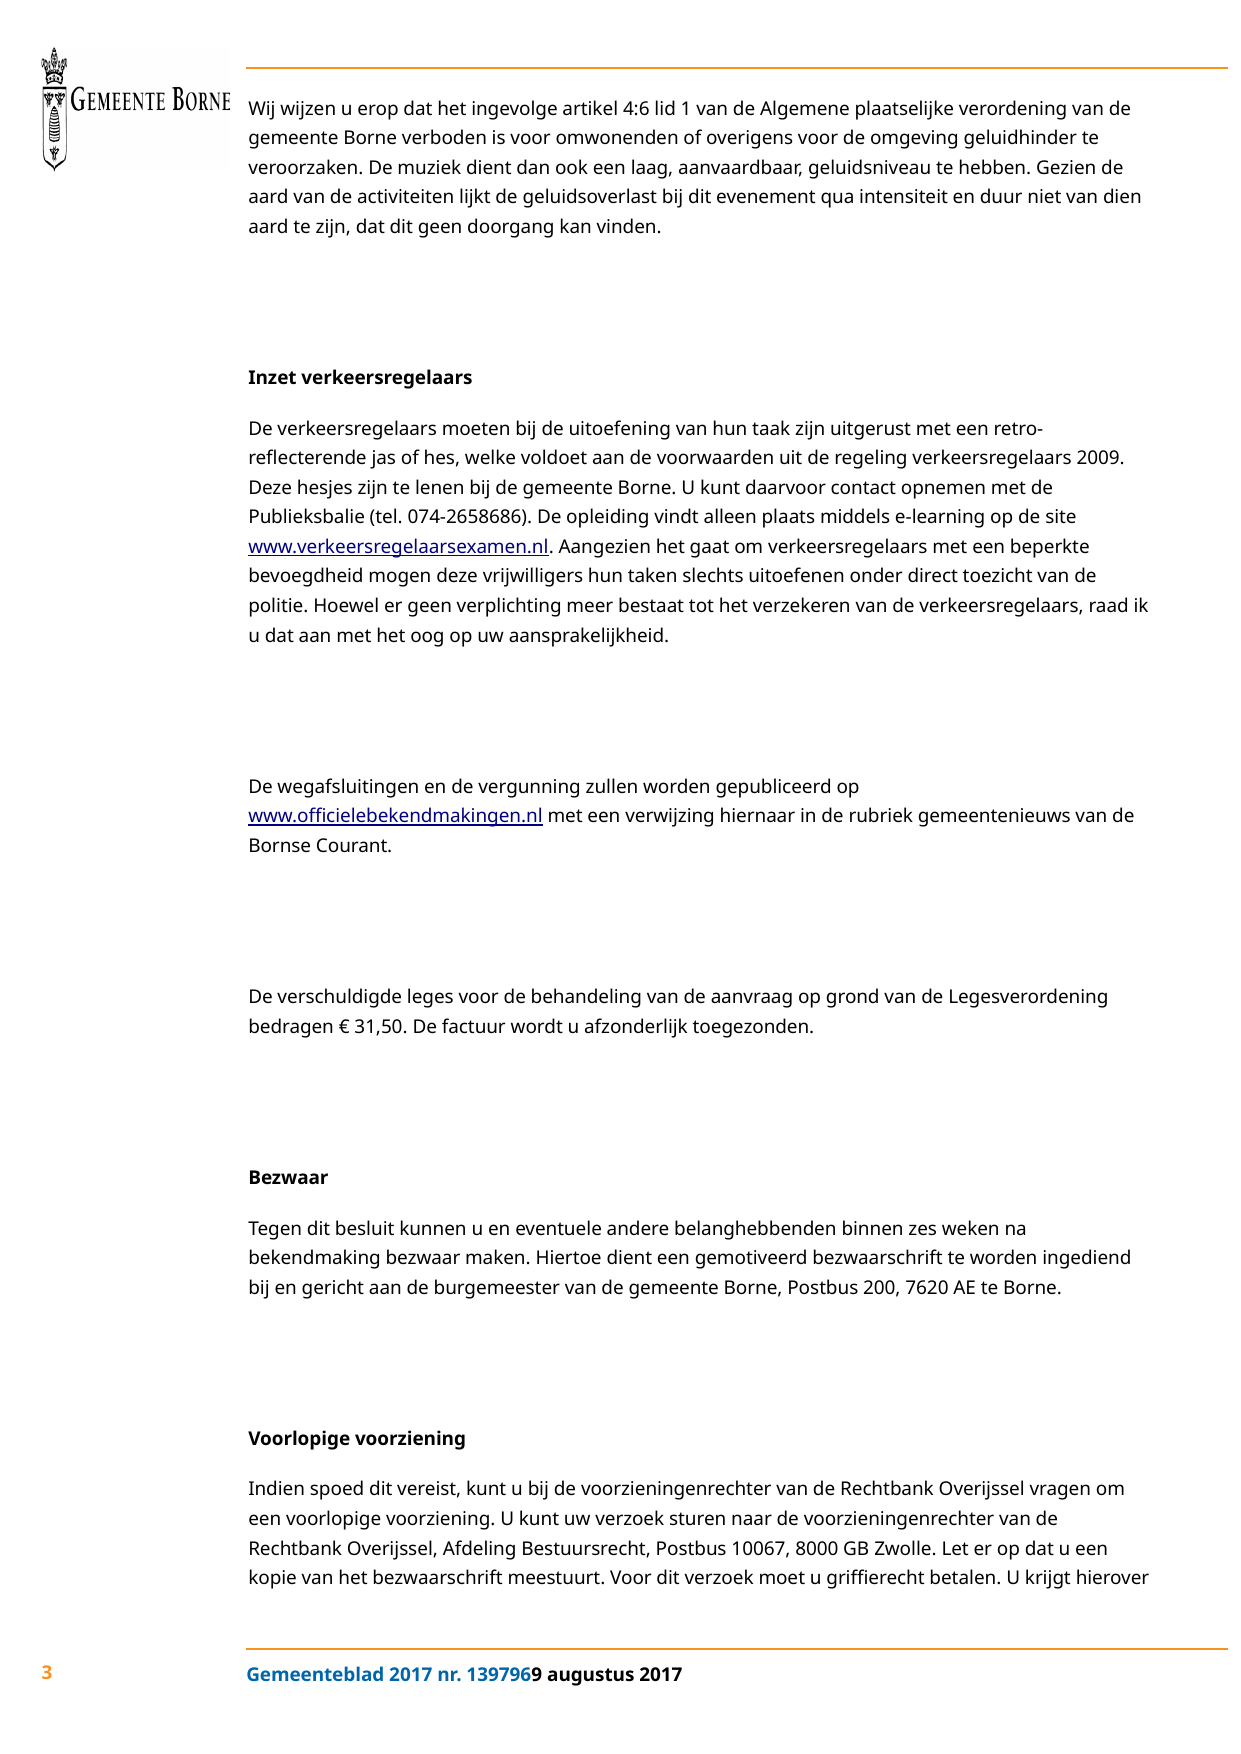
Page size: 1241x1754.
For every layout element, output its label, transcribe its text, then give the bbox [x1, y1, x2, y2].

text Indien spoed dit vereist, kunt u bij de voorzieningenrechter van de Rechtbank Overijssel vragen om een voorlopige voorziening. U kunt uw verzoek sturen naar de voorzieningenrechter van de Rechtbank Overijssel, Afdeling Bestuursrecht, Postbus 10067, 8000 GB Zwolle. Let er op dat u een kopie van het bezwaarschrift meestuurt. Voor dit verzoek moet u griffierecht betalen. U krijgt hierover [248, 1476, 1152, 1590]
text De verkeersregelaars moeten bij de uitoefening van hun taak zijn uitgerust met een retro-reflecterende jas of hes, welke voldoet aan de voorwaarden uit de regeling verkeersregelaars 2009. Deze hesjes zijn te lenen bij de gemeente Borne. U kunt daarvoor contact opnemen met de Publieksbalie (tel. 074-2658686). De opleiding vindt alleen plaats middels e-learning op de site www.verkeersregelaarsexamen.nl. Aangezien het gaat om verkeersregelaars met een beperkte bevoegdheid mogen deze vrijwilligers hun taken slechts uitoefenen onder direct toezicht van de politie. Hoewel er geen verplichting meer bestaat tot het verzekeren van de verkeersregelaars, raad ik u dat aan met het oog op uw aansprakelijkheid. [248, 415, 1152, 648]
text De wegafsluitingen en de vergunning zullen worden gepubliceerd op www.officielebekendmakingen.nl met een verwijzing hiernaar in de rubriek gemeentenieuws van de Bornse Courant. [248, 773, 1152, 858]
text Voorlopige voorziening [248, 1425, 1152, 1451]
text Inzet verkeersregelaars [248, 364, 1152, 390]
text De verschuldigde leges voor de behandeling van de aanvraag op grond van de Legesverordening bedragen € 31,50. De factuur wordt u afzonderlijk toegezonden. [248, 983, 1152, 1039]
text Tegen dit besluit kunnen u en eventuele andere belanghebbenden binnen zes weken na bekendmaking bezwaar maken. Hiertoe dient een gemotiveerd bezwaarschrift te worden ingediend bij en gericht aan de burgemeester van de gemeente Borne, Postbus 200, 7620 AE te Borne. [248, 1215, 1152, 1300]
text Bezwaar [248, 1164, 1152, 1190]
text Wij wijzen u erop dat het ingevolge artikel 4:6 lid 1 van de Algemene plaatselijke verordening van de gemeente Borne verboden is voor omwonenden of overigens voor de omgeving geluidhinder te veroorzaken. De muziek dient dan ook een laag, aanvaardbaar, geluidsniveau te hebben. Gezien de aard van de activiteiten lijkt de geluidsoverlast bij dit evenement qua intensiteit en duur niet van dien aard te zijn, dat dit geen doorgang kan vinden. [248, 95, 1152, 239]
picture [41, 47, 231, 172]
